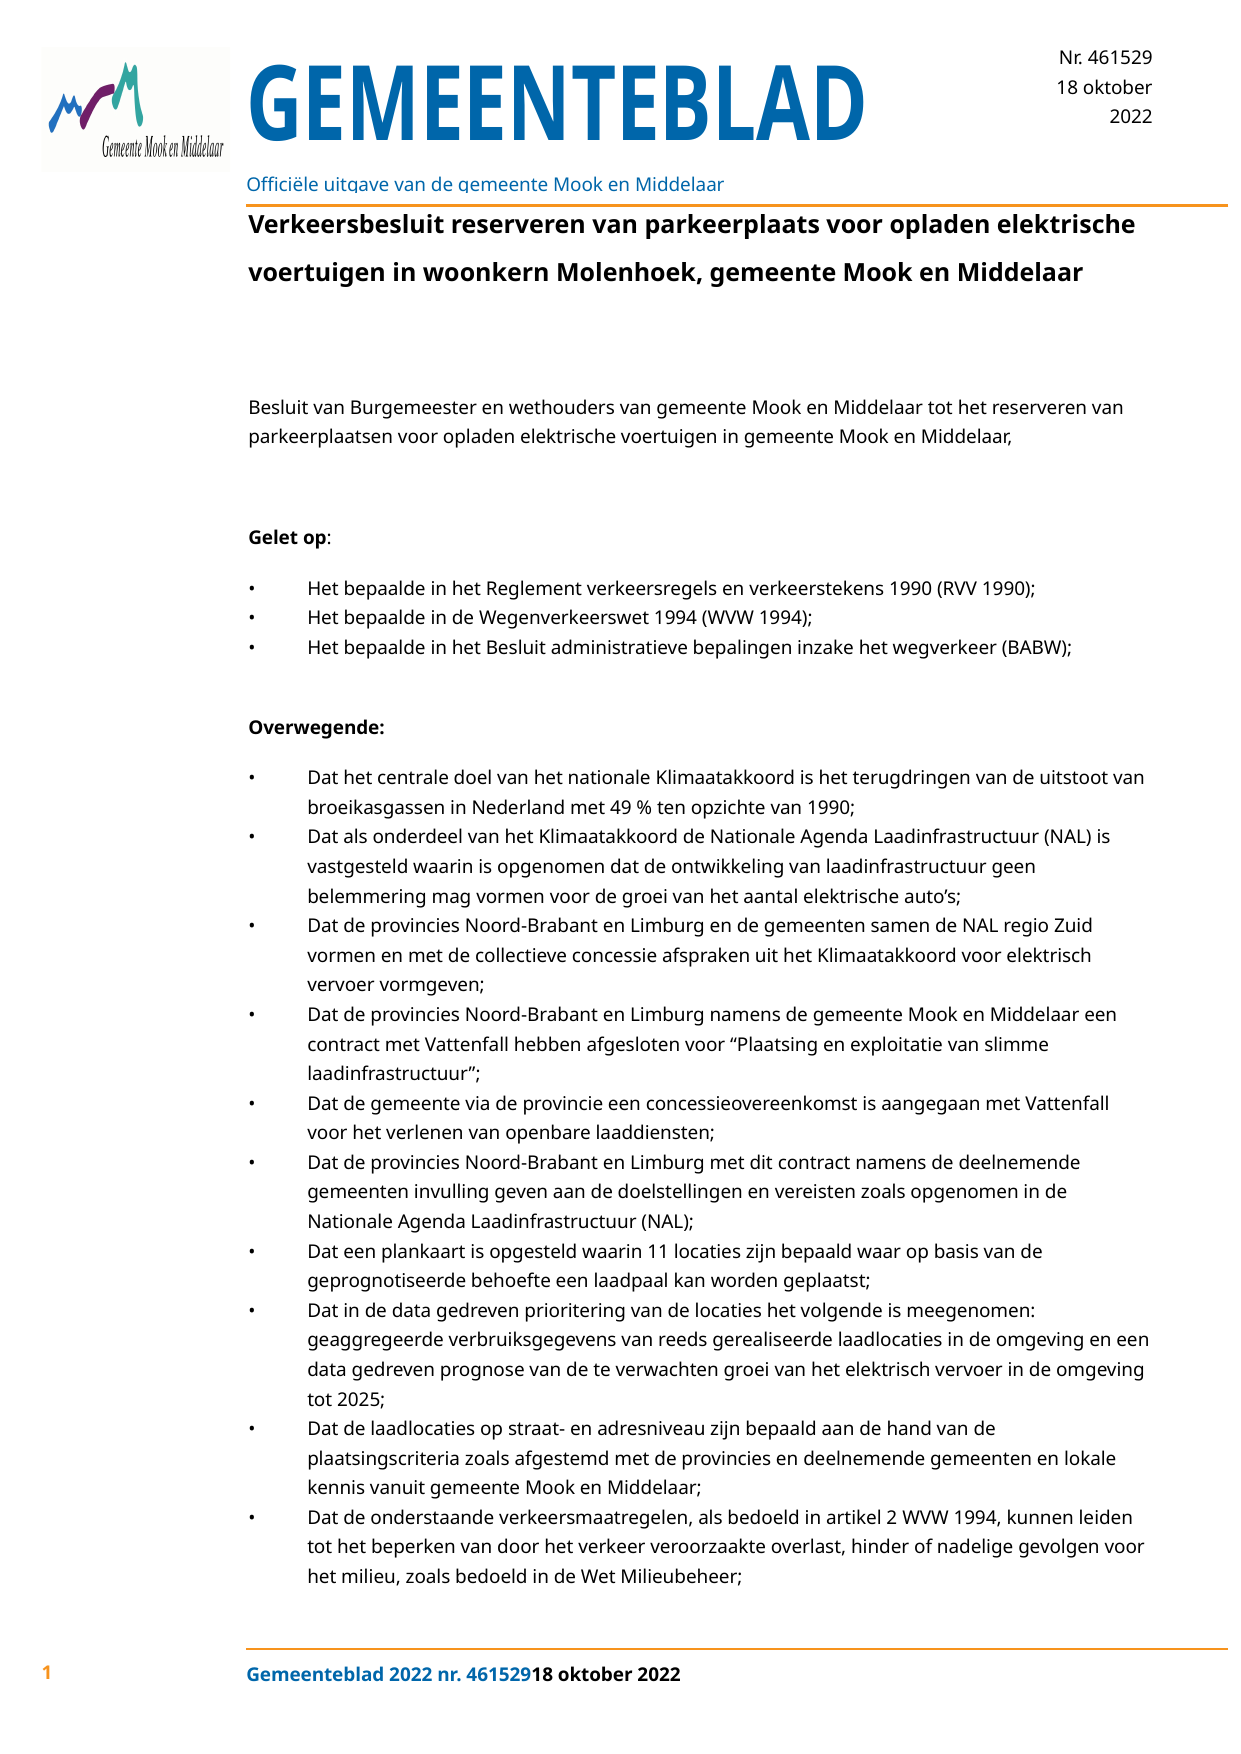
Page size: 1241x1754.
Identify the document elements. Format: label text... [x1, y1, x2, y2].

text Verkeersbesluit reserveren van parkeerplaats voor opladen elektrische voertuigen in woonkern Molenhoek, gemeente Mook en Middelaar [248, 207, 1152, 288]
text Besluit van Burgemeester en wethouders van gemeente Mook en Middelaar tot het reserveren van parkeerplaatsen voor opladen elektrische voertuigen in gemeente Mook en Middelaar, [248, 394, 1152, 449]
list Dat de laadlocaties op straat- en adresniveau zijn bepaald aan de hand van de plaatsingscriteria zoals afgestemd met de provincies en deelnemende gemeenten en lokale kennis vanuit gemeente Mook en Middelaar; [248, 1415, 1152, 1500]
text Overwegende: [248, 714, 1152, 740]
list Dat het centrale doel van het nationale Klimaatakkoord is het terugdringen van de uitstoot van broeikasgassen in Nederland met 49 % ten opzichte van 1990; [248, 764, 1152, 820]
list Dat de provincies Noord-Brabant en Limburg en de gemeenten samen de NAL regio Zuid vormen en met de collectieve concessie afspraken uit het Klimaatakkoord voor elektrisch vervoer vormgeven; [248, 912, 1152, 997]
picture [41, 47, 231, 172]
list Dat een plankaart is opgesteld waarin 11 locaties zijn bepaald waar op basis van de geprognotiseerde behoefte een laadpaal kan worden geplaatst; [248, 1238, 1152, 1293]
text Gelet op: [248, 524, 1152, 550]
list Dat de provincies Noord-Brabant en Limburg namens de gemeente Mook en Middelaar een contract met Vattenfall hebben afgesloten voor “Plaatsing en exploitatie van slimme laadinfrastructuur”; [248, 1001, 1152, 1086]
list Dat de provincies Noord-Brabant en Limburg met dit contract namens de deelnemende gemeenten invulling geven aan de doelstellingen en vereisten zoals opgenomen in de Nationale Agenda Laadinfrastructuur (NAL); [248, 1149, 1152, 1234]
list Het bepaalde in de Wegenverkeerswet 1994 (WVW 1994); [248, 604, 1152, 630]
list Dat in de data gedreven prioritering van de locaties het volgende is meegenomen: geaggregeerde verbruiksgegevens van reeds gerealiseerde laadlocaties in de omgeving en een data gedreven prognose van de te verwachten groei van het elektrisch vervoer in de omgeving tot 2025; [248, 1297, 1152, 1411]
list Dat als onderdeel van het Klimaatakkoord de Nationale Agenda Laadinfrastructuur (NAL) is vastgesteld waarin is opgenomen dat de ontwikkeling van laadinfrastructuur geen belemmering mag vormen voor de groei van het aantal elektrische auto’s; [248, 824, 1152, 908]
list Het bepaalde in het Reglement verkeersregels en verkeerstekens 1990 (RVV 1990); [248, 575, 1152, 601]
list Het bepaalde in het Besluit administratieve bepalingen inzake het wegverkeer (BABW); [248, 634, 1152, 660]
list Dat de onderstaande verkeersmaatregelen, als bedoeld in artikel 2 WVW 1994, kunnen leiden tot het beperken van door het verkeer veroorzaakte overlast, hinder of nadelige gevolgen voor het milieu, zoals bedoeld in de Wet Milieubeheer; [248, 1504, 1152, 1589]
list Dat de gemeente via de provincie een concessieovereenkomst is aangegaan met Vattenfall voor het verlenen van openbare laaddiensten; [248, 1090, 1152, 1145]
